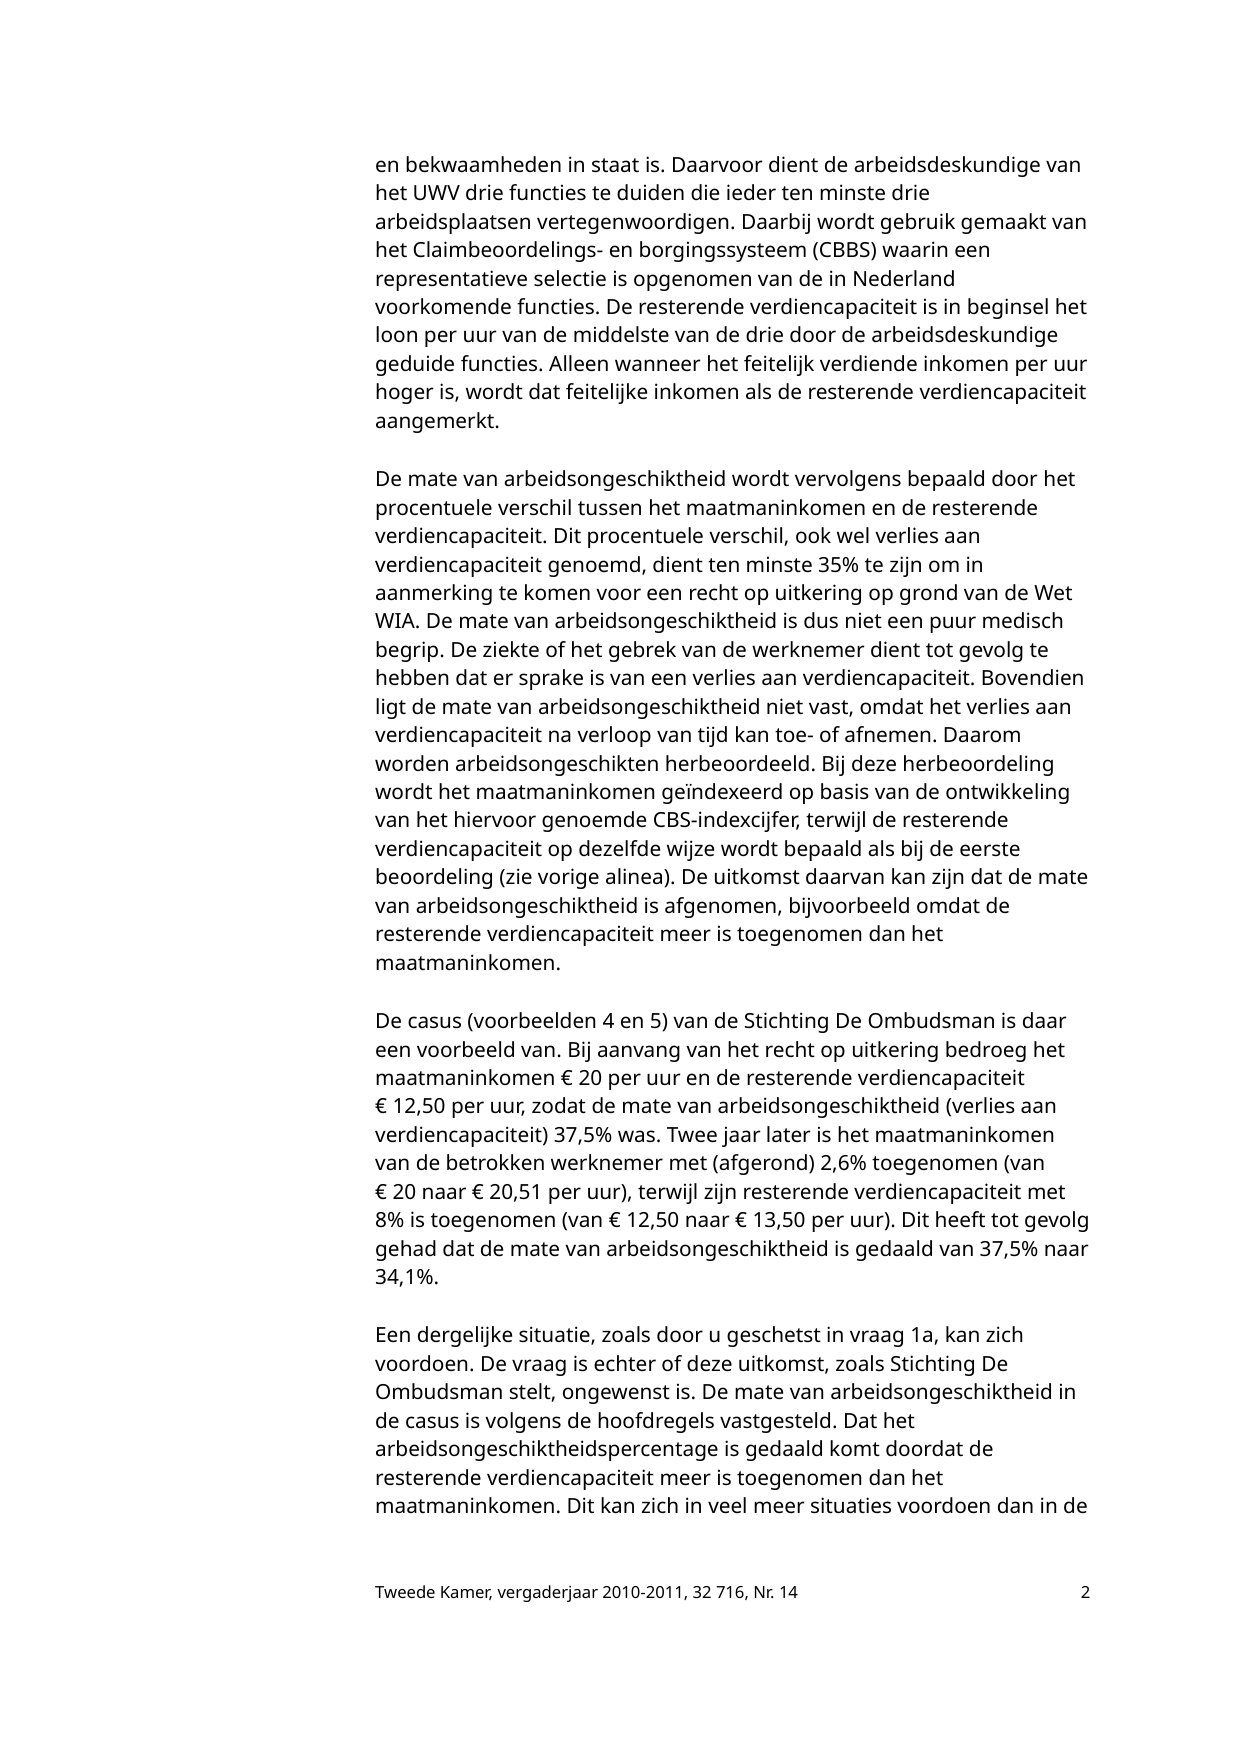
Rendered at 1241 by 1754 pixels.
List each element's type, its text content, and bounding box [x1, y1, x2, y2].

text De mate van arbeidsongeschiktheid wordt vervolgens bepaald door het procentuele verschil tussen het maatmaninkomen en de resterende verdiencapaciteit. Dit procentuele verschil, ook wel verlies aan verdiencapaciteit genoemd, dient ten minste 35% te zijn om in aanmerking te komen voor een recht op uitkering op grond van de Wet WIA. De mate van arbeidsongeschiktheid is dus niet een puur medisch begrip. De ziekte of het gebrek van de werknemer dient tot gevolg te hebben dat er sprake is van een verlies aan verdiencapaciteit. Bovendien ligt de mate van arbeidsongeschiktheid niet vast, omdat het verlies aan verdiencapaciteit na verloop van tijd kan toe- of afnemen. Daarom worden arbeidsongeschikten herbeoordeeld. Bij deze herbeoordeling wordt het maatmaninkomen geïndexeerd op basis van de ontwikkeling van het hiervoor genoemde CBS-indexcijfer, terwijl de resterende verdiencapaciteit op dezelfde wijze wordt bepaald als bij de eerste beoordeling (zie vorige alinea). De uitkomst daarvan kan zijn dat de mate van arbeidsongeschiktheid is afgenomen, bijvoorbeeld omdat de resterende verdiencapaciteit meer is toegenomen dan het maatmaninkomen. [375, 464, 1090, 976]
text en bekwaamheden in staat is. Daarvoor dient de arbeidsdeskundige van het UWV drie functies te duiden die ieder ten minste drie arbeidsplaatsen vertegenwoordigen. Daarbij wordt gebruik gemaakt van het Claimbeoordelings- en borgingssysteem (CBBS) waarin een representatieve selectie is opgenomen van de in Nederland voorkomende functies. De resterende verdiencapaciteit is in beginsel het loon per uur van de middelste van de drie door de arbeidsdeskundige geduide functies. Alleen wanneer het feitelijk verdiende inkomen per uur hoger is, wordt dat feitelijke inkomen als de resterende verdiencapaciteit aangemerkt. [375, 150, 1090, 434]
text De casus (voorbeelden 4 en 5) van de Stichting De Ombudsman is daar een voorbeeld van. Bij aanvang van het recht op uitkering bedroeg het maatmaninkomen € 20 per uur en de resterende verdiencapaciteit € 12,50 per uur, zodat de mate van arbeidsongeschiktheid (verlies aan verdiencapaciteit) 37,5% was. Twee jaar later is het maatmaninkomen van de betrokken werknemer met (afgerond) 2,6% toegenomen (van € 20 naar € 20,51 per uur), terwijl zijn resterende verdiencapaciteit met 8% is toegenomen (van € 12,50 naar € 13,50 per uur). Dit heeft tot gevolg gehad dat de mate van arbeidsongeschiktheid is gedaald van 37,5% naar 34,1%. [375, 1006, 1090, 1291]
text Een dergelijke situatie, zoals door u geschetst in vraag 1a, kan zich voordoen. De vraag is echter of deze uitkomst, zoals Stichting De Ombudsman stelt, ongewenst is. De mate van arbeidsongeschiktheid in de casus is volgens de hoofdregels vastgesteld. Dat het arbeidsongeschiktheidspercentage is gedaald komt doordat de resterende verdiencapaciteit meer is toegenomen dan het maatmaninkomen. Dit kan zich in veel meer situaties voordoen dan in de [375, 1321, 1090, 1520]
